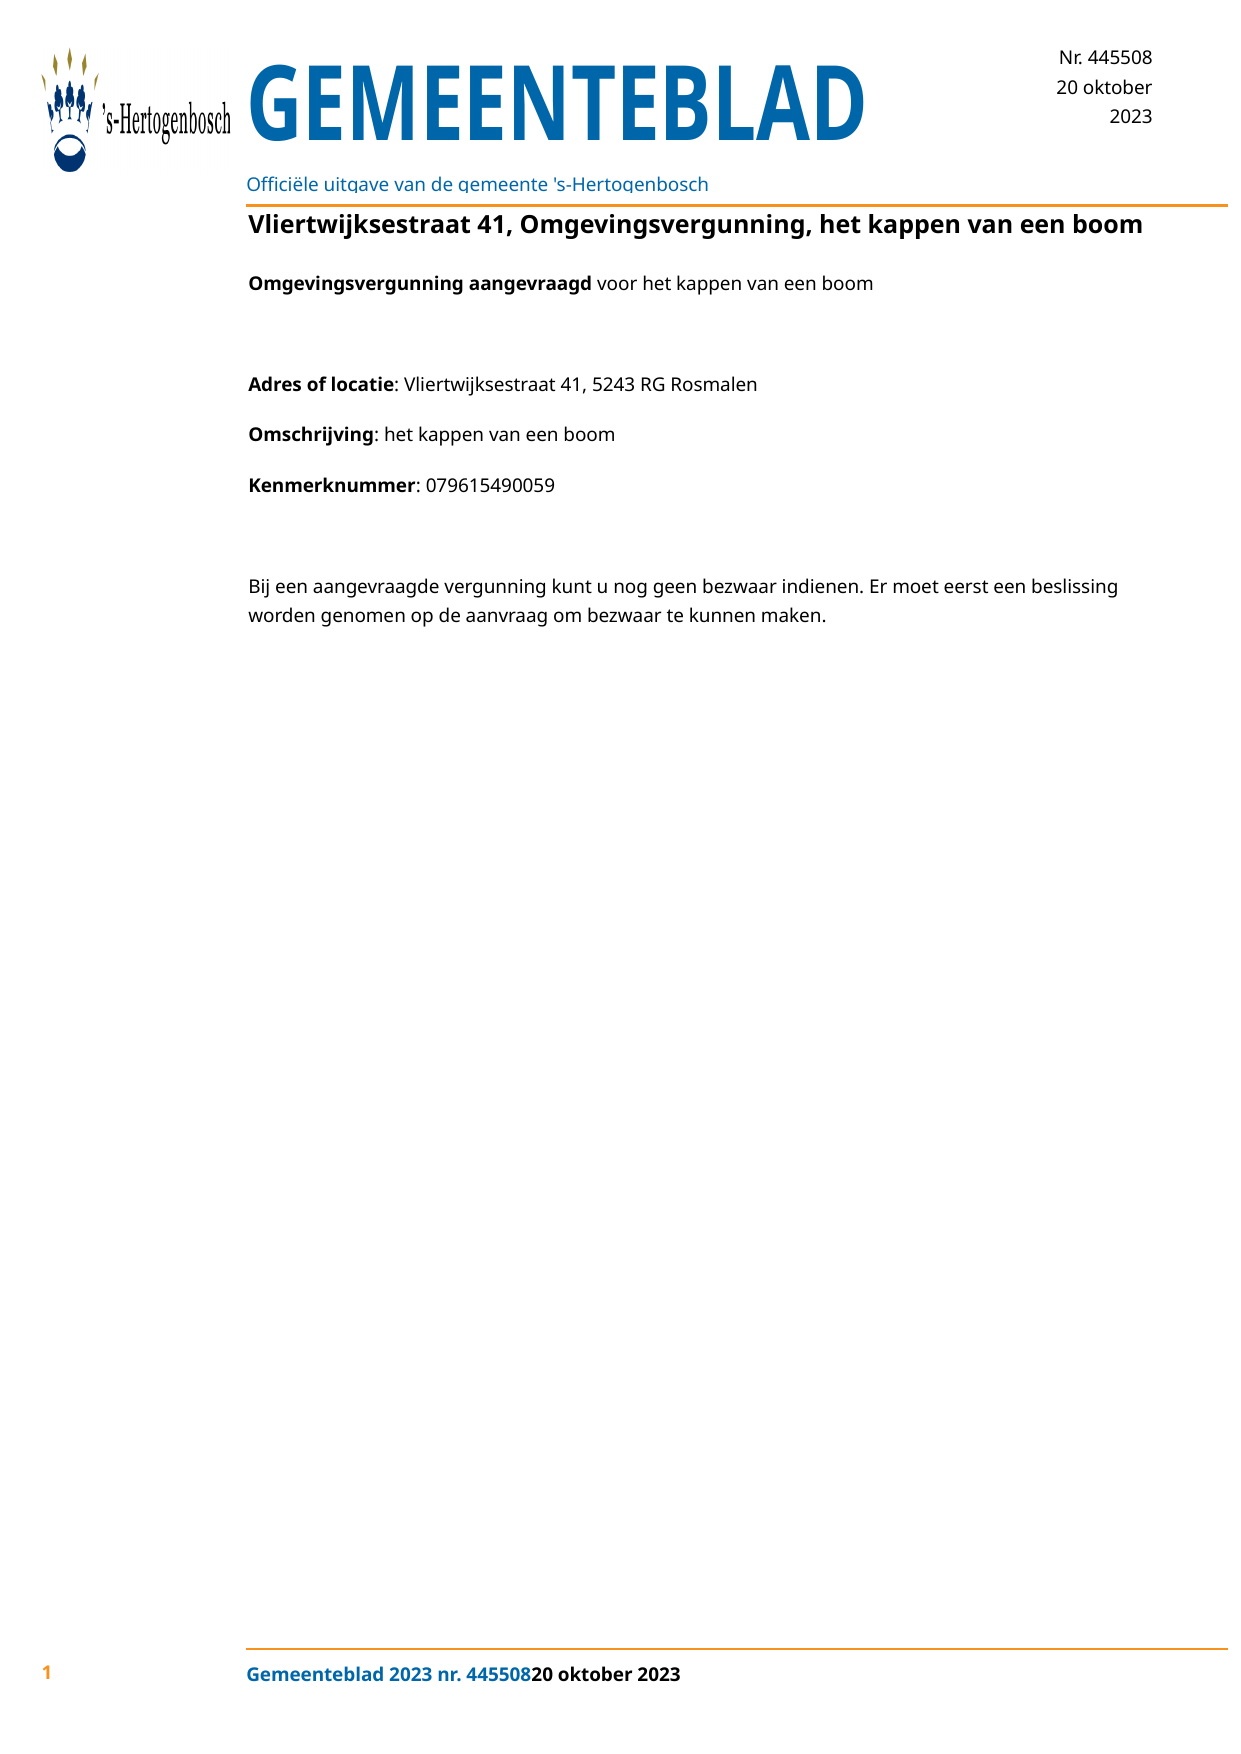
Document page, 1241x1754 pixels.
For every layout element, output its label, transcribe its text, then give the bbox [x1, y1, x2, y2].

text Omgevingsvergunning aangevraagd voor het kappen van een boom [248, 270, 1152, 296]
text Bij een aangevraagde vergunning kunt u nog geen bezwaar indienen. Er moet eerst een beslissing worden genomen op de aanvraag om bezwaar te kunnen maken. [248, 573, 1152, 628]
picture [41, 47, 231, 172]
text Adres of locatie: Vliertwijksestraat 41, 5243 RG Rosmalen [248, 371, 1152, 397]
text Omschrijving: het kappen van een boom [248, 422, 1152, 447]
text Kenmerknummer: 079615490059 [248, 472, 1152, 498]
text Vliertwijksestraat 41, Omgevingsvergunning, het kappen van een boom [248, 207, 1152, 241]
